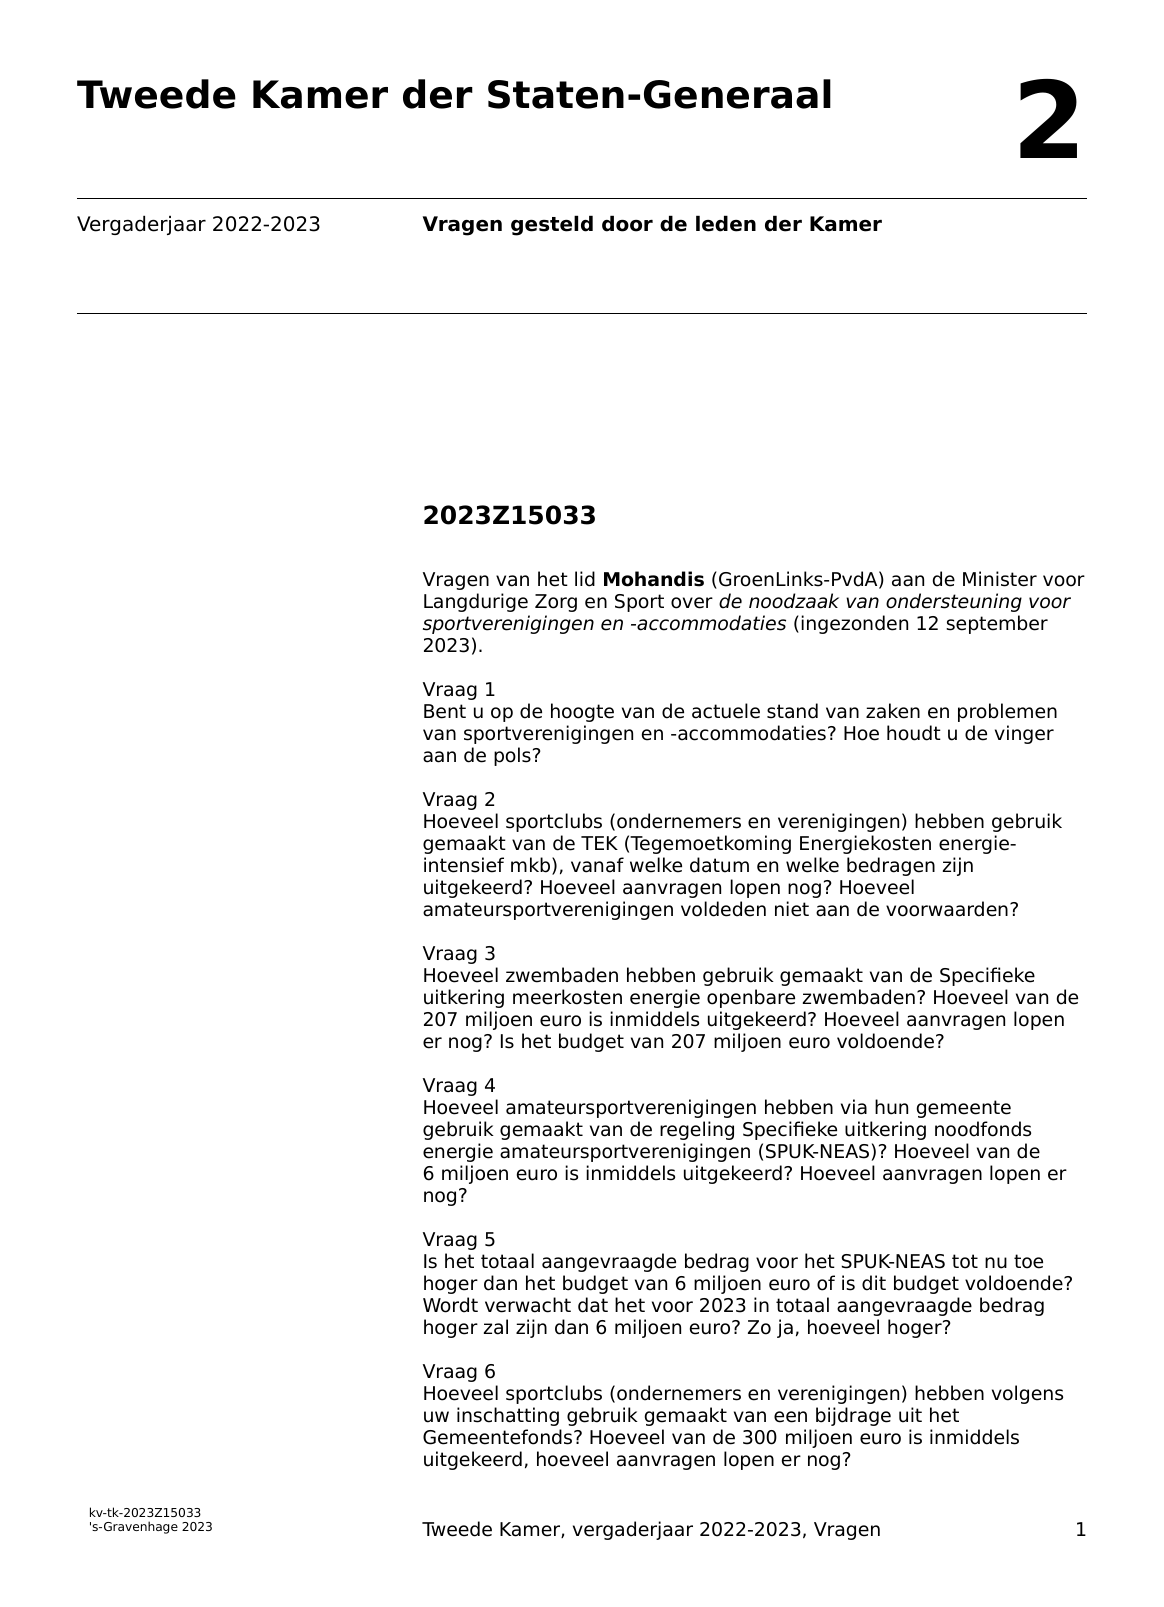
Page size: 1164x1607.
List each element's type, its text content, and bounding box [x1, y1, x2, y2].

text Vragen van het lid Mohandis (GroenLinks-PvdA) aan de Minister voor Langdurige Zorg en Sport over de noodzaak van ondersteuning voor sportverenigingen en -accommodaties (ingezonden 12 september 2023). [422, 569, 1087, 657]
text Vraag 5 [422, 1229, 1087, 1251]
text Hoeveel sportclubs (ondernemers en verenigingen) hebben volgens uw inschatting gebruik gemaakt van een bijdrage uit het Gemeentefonds? Hoeveel van de 300 miljoen euro is inmiddels uitgekeerd, hoeveel aanvragen lopen er nog? [422, 1383, 1087, 1471]
text Is het totaal aangevraagde bedrag voor het SPUK-NEAS tot nu toe hoger dan het budget van 6 miljoen euro of is dit budget voldoende? Wordt verwacht dat het voor 2023 in totaal aangevraagde bedrag hoger zal zijn dan 6 miljoen euro? Zo ja, hoeveel hoger? [422, 1251, 1087, 1339]
text Vraag 6 [422, 1361, 1087, 1383]
text Hoeveel amateursportverenigingen hebben via hun gemeente gebruik gemaakt van de regeling Specifieke uitkering noodfonds energie amateursportverenigingen (SPUK-NEAS)? Hoeveel van de 6 miljoen euro is inmiddels uitgekeerd? Hoeveel aanvragen lopen er nog? [422, 1097, 1087, 1207]
text Bent u op de hoogte van de actuele stand van zaken en problemen van sportverenigingen en -accommodaties? Hoe houdt u de vinger aan de pols? [422, 701, 1087, 767]
table_header Tweede Kamer der Staten-Generaal [77, 59, 886, 198]
text Hoeveel zwembaden hebben gebruik gemaakt van de Specifieke uitkering meerkosten energie openbare zwembaden? Hoeveel van de 207 miljoen euro is inmiddels uitgekeerd? Hoeveel aanvragen lopen er nog? Is het budget van 207 miljoen euro voldoende? [422, 965, 1087, 1053]
text Vraag 3 [422, 943, 1087, 965]
text 2023Z15033 [422, 501, 1087, 531]
text kv-tk-2023Z15033 [88, 1506, 323, 1520]
table_cell Vragen gesteld door de leden der Kamer [422, 199, 1087, 313]
table_header 2 [886, 59, 1087, 198]
text Hoeveel sportclubs (ondernemers en verenigingen) hebben gebruik gemaakt van de TEK (Tegemoetkoming Energiekosten energie-intensief mkb), vanaf welke datum en welke bedragen zijn uitgekeerd? Hoeveel aanvragen lopen nog? Hoeveel amateursportverenigingen voldeden niet aan de voorwaarden? [422, 811, 1087, 921]
text 's-Gravenhage 2023 [88, 1520, 323, 1534]
text Vraag 4 [422, 1075, 1087, 1097]
text Vraag 2 [422, 789, 1087, 811]
text Vraag 1 [422, 679, 1087, 701]
table_cell Vergaderjaar 2022-2023 [77, 199, 422, 313]
